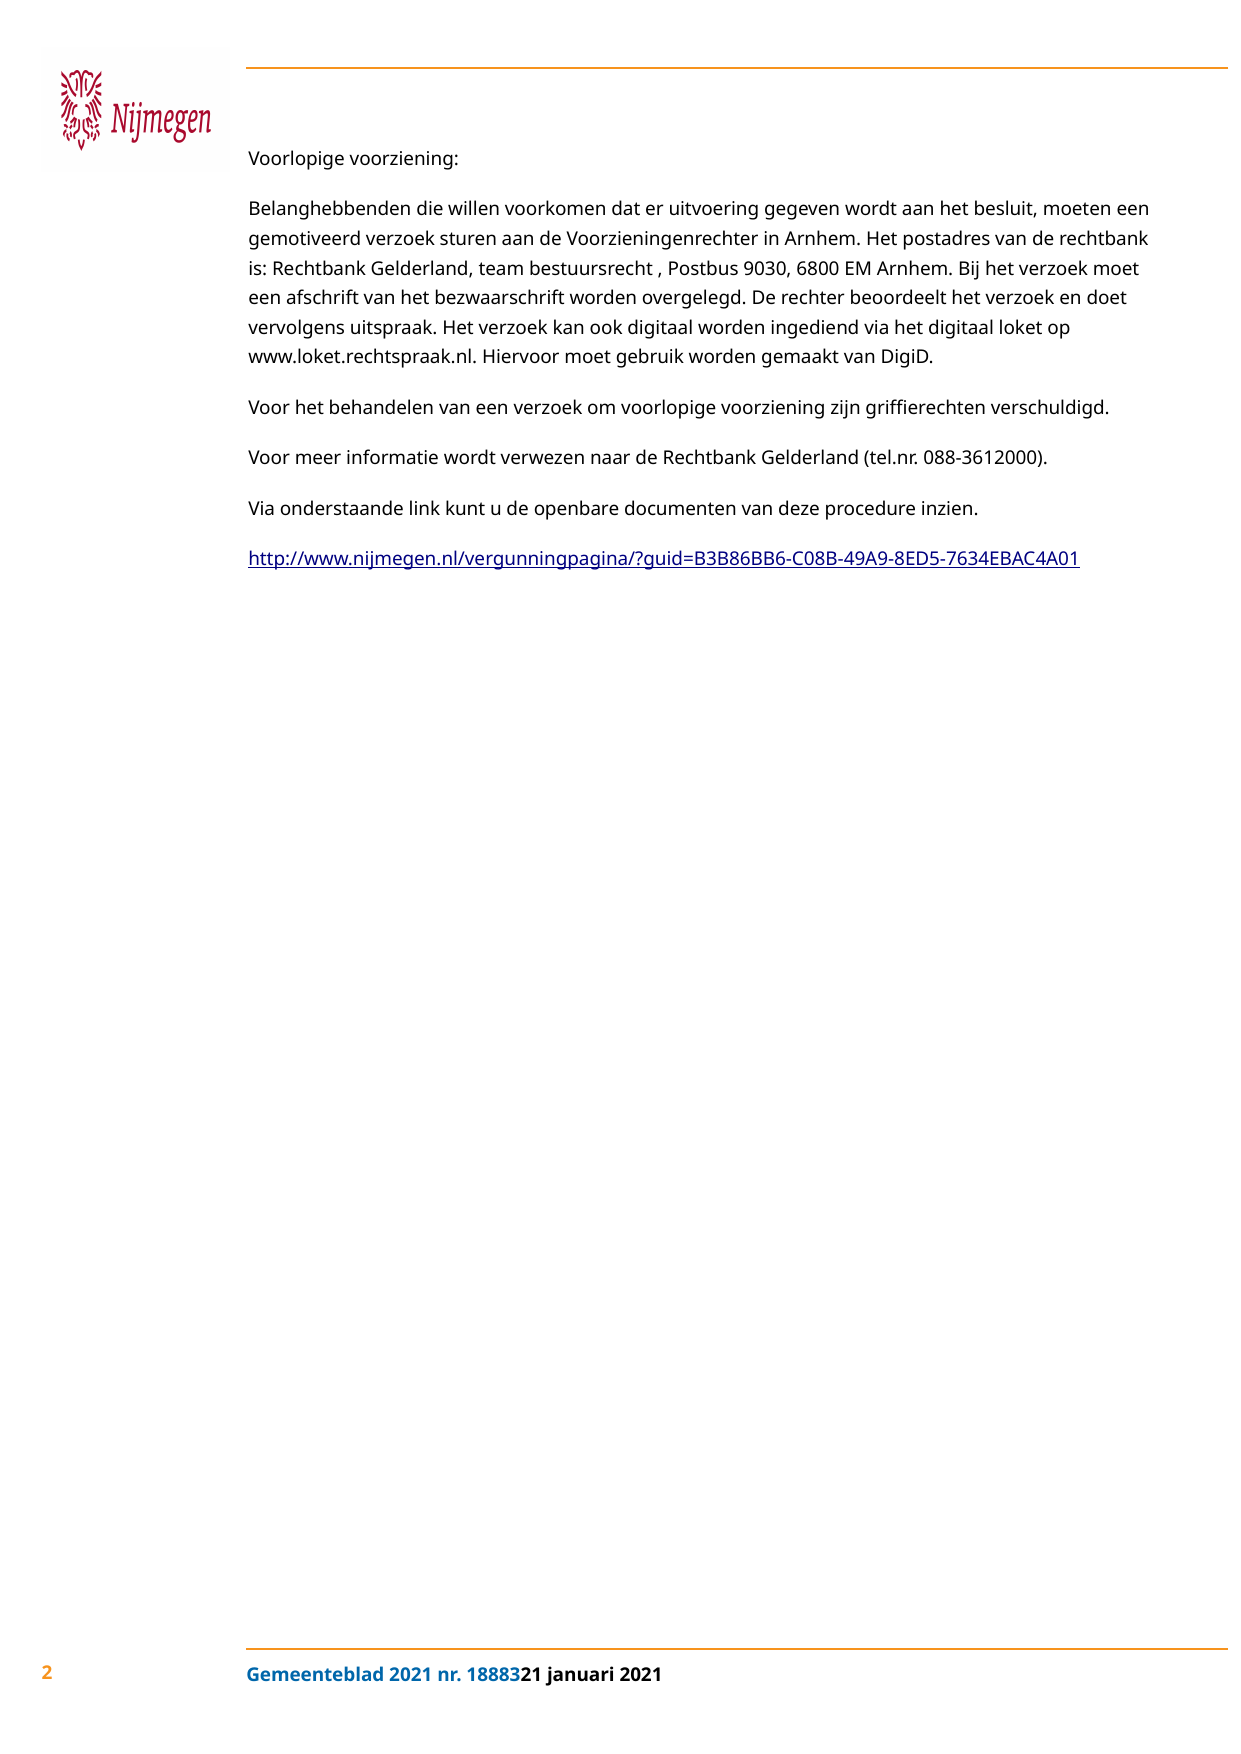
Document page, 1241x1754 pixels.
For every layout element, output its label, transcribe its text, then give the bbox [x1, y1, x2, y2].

text Voor het behandelen van een verzoek om voorlopige voorziening zijn griffierechten verschuldigd. [248, 394, 1152, 420]
text Belanghebbenden die willen voorkomen dat er uitvoering gegeven wordt aan het besluit, moeten een gemotiveerd verzoek sturen aan de Voorzieningenrechter in Arnhem. Het postadres van de rechtbank is: Rechtbank Gelderland, team bestuursrecht , Postbus 9030, 6800 EM Arnhem. Bij het verzoek moet een afschrift van het bezwaarschrift worden overgelegd. De rechter beoordeelt het verzoek en doet vervolgens uitspraak. Het verzoek kan ook digitaal worden ingediend via het digitaal loket op www.loket.rechtspraak.nl. Hiervoor moet gebruik worden gemaakt van DigiD. [248, 196, 1152, 369]
text Voorlopige voorziening: [248, 145, 1152, 171]
picture [41, 47, 231, 172]
text http://www.nijmegen.nl/vergunningpagina/?guid=B3B86BB6-C08B-49A9-8ED5-7634EBAC4A01 [248, 545, 1152, 571]
text Via onderstaande link kunt u de openbare documenten van deze procedure inzien. [248, 495, 1152, 521]
text Voor meer informatie wordt verwezen naar de Rechtbank Gelderland (tel.nr. 088-3612000). [248, 444, 1152, 470]
